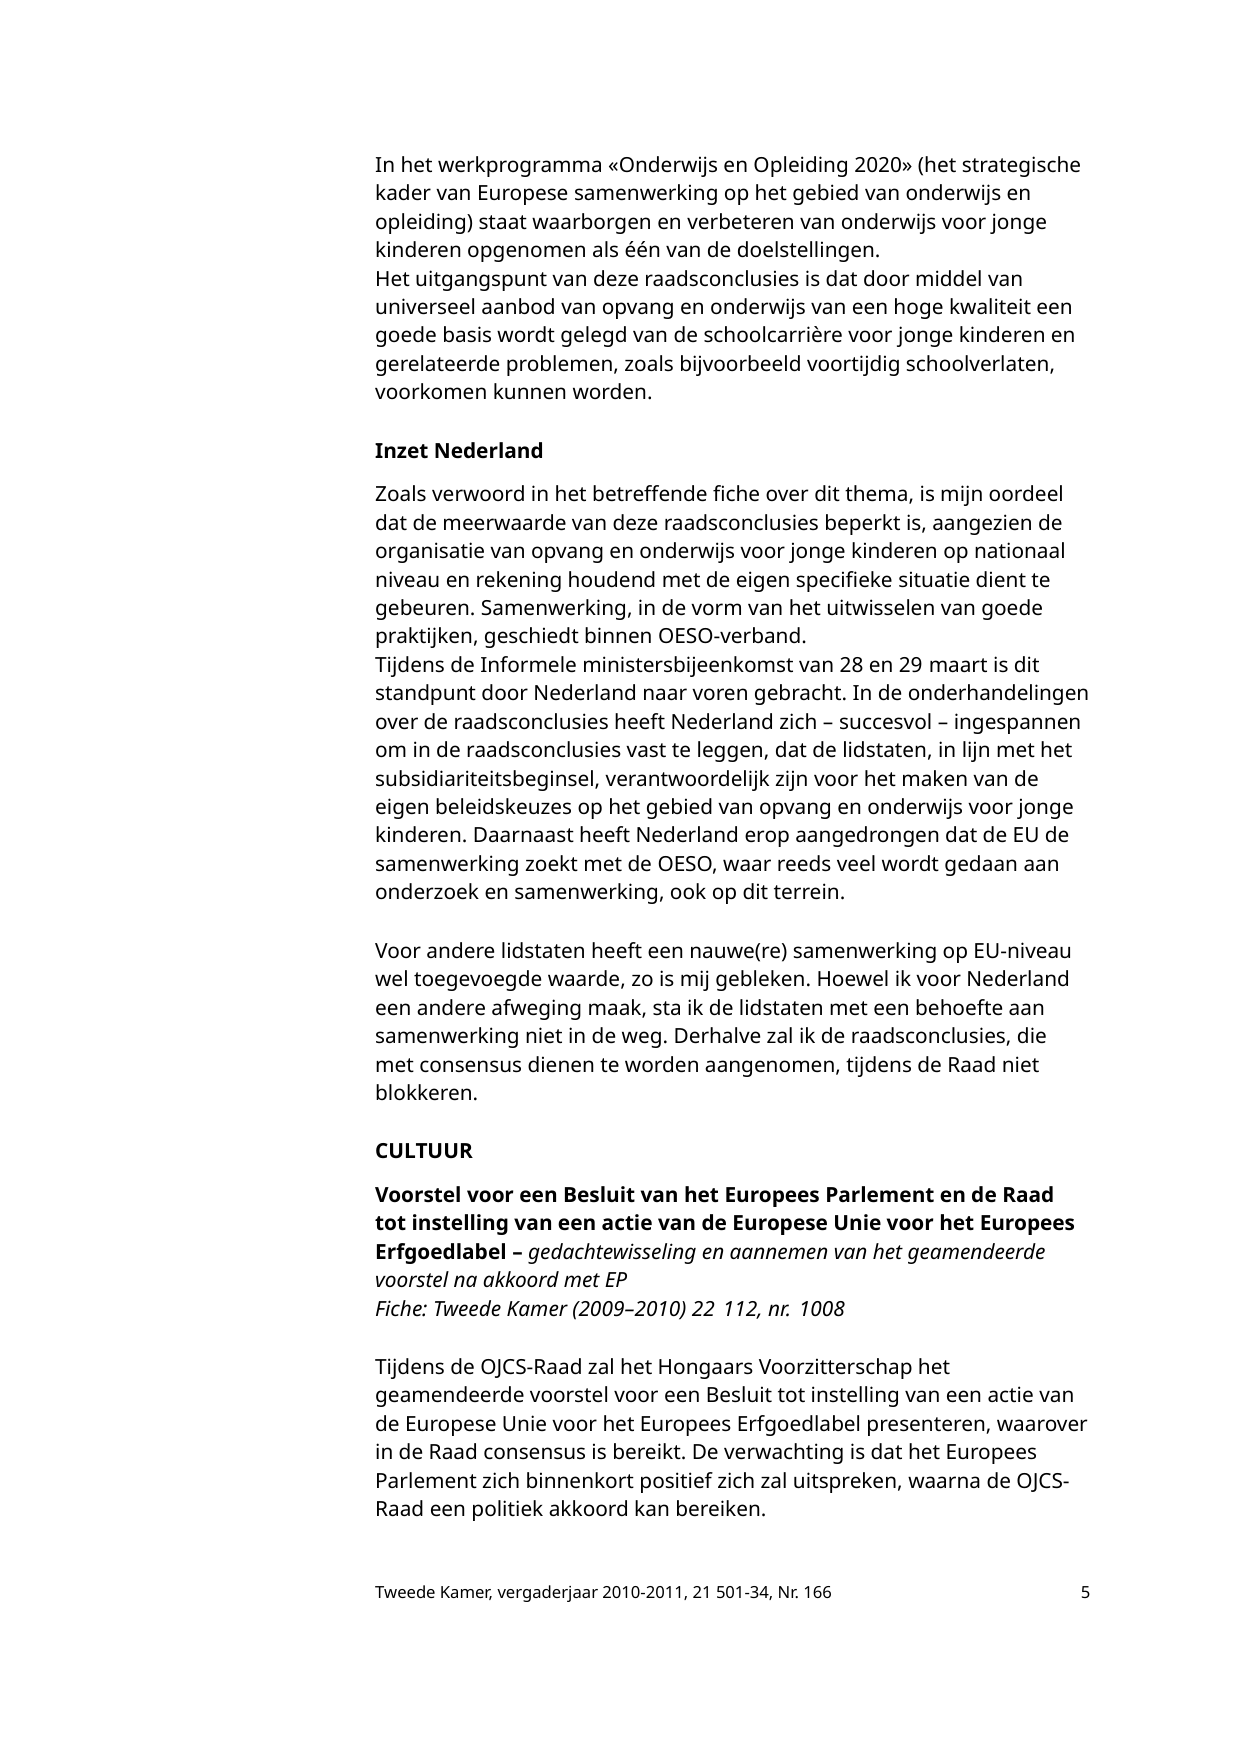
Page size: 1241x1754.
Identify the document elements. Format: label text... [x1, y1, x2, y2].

text Tijdens de OJCS-Raad zal het Hongaars Voorzitterschap het geamendeerde voorstel voor een Besluit tot instelling van een actie van de Europese Unie voor het Europees Erfgoedlabel presenteren, waarover in de Raad consensus is bereikt. De verwachting is dat het Europees Parlement zich binnenkort positief zich zal uitspreken, waarna de OJCS-Raad een politiek akkoord kan bereiken. [375, 1352, 1090, 1523]
text Voor andere lidstaten heeft een nauwe(re) samenwerking op EU-niveau wel toegevoegde waarde, zo is mij gebleken. Hoewel ik voor Nederland een andere afweging maak, sta ik de lidstaten met een behoefte aan samenwerking niet in de weg. Derhalve zal ik de raadsconclusies, die met consensus dienen te worden aangenomen, tijdens de Raad niet blokkeren. [375, 936, 1090, 1107]
text Voorstel voor een Besluit van het Europees Parlement en de Raad tot instelling van een actie van de Europese Unie voor het Europees Erfgoedlabel – gedachtewisseling en aannemen van het geamendeerde voorstel na akkoord met EP [375, 1180, 1090, 1294]
text In het werkprogramma «Onderwijs en Opleiding 2020» (het strategische kader van Europese samenwerking op het gebied van onderwijs en opleiding) staat waarborgen en verbeteren van onderwijs voor jonge kinderen opgenomen als één van de doelstellingen. [375, 150, 1090, 264]
text Fiche: Tweede Kamer (2009–2010) 22 112, nr. 1008 [375, 1294, 1090, 1322]
text CULTUUR [375, 1137, 1090, 1165]
text Zoals verwoord in het betreffende fiche over dit thema, is mijn oordeel dat de meerwaarde van deze raadsconclusies beperkt is, aangezien de organisatie van opvang en onderwijs voor jonge kinderen op nationaal niveau en rekening houdend met de eigen specifieke situatie dient te gebeuren. Samenwerking, in de vorm van het uitwisselen van goede praktijken, geschiedt binnen OESO-verband. [375, 479, 1090, 650]
text Inzet Nederland [375, 436, 1090, 464]
text Tijdens de Informele ministersbijeenkomst van 28 en 29 maart is dit standpunt door Nederland naar voren gebracht. In de onderhandelingen over de raadsconclusies heeft Nederland zich – succesvol – ingespannen om in de raadsconclusies vast te leggen, dat de lidstaten, in lijn met het subsidiariteitsbeginsel, verantwoordelijk zijn voor het maken van de eigen beleidskeuzes op het gebied van opvang en onderwijs voor jonge kinderen. Daarnaast heeft Nederland erop aangedrongen dat de EU de samenwerking zoekt met de OESO, waar reeds veel wordt gedaan aan onderzoek en samenwerking, ook op dit terrein. [375, 650, 1090, 906]
text Het uitgangspunt van deze raadsconclusies is dat door middel van universeel aanbod van opvang en onderwijs van een hoge kwaliteit een goede basis wordt gelegd van de schoolcarrière voor jonge kinderen en gerelateerde problemen, zoals bijvoorbeeld voortijdig schoolverlaten, voorkomen kunnen worden. [375, 264, 1090, 406]
